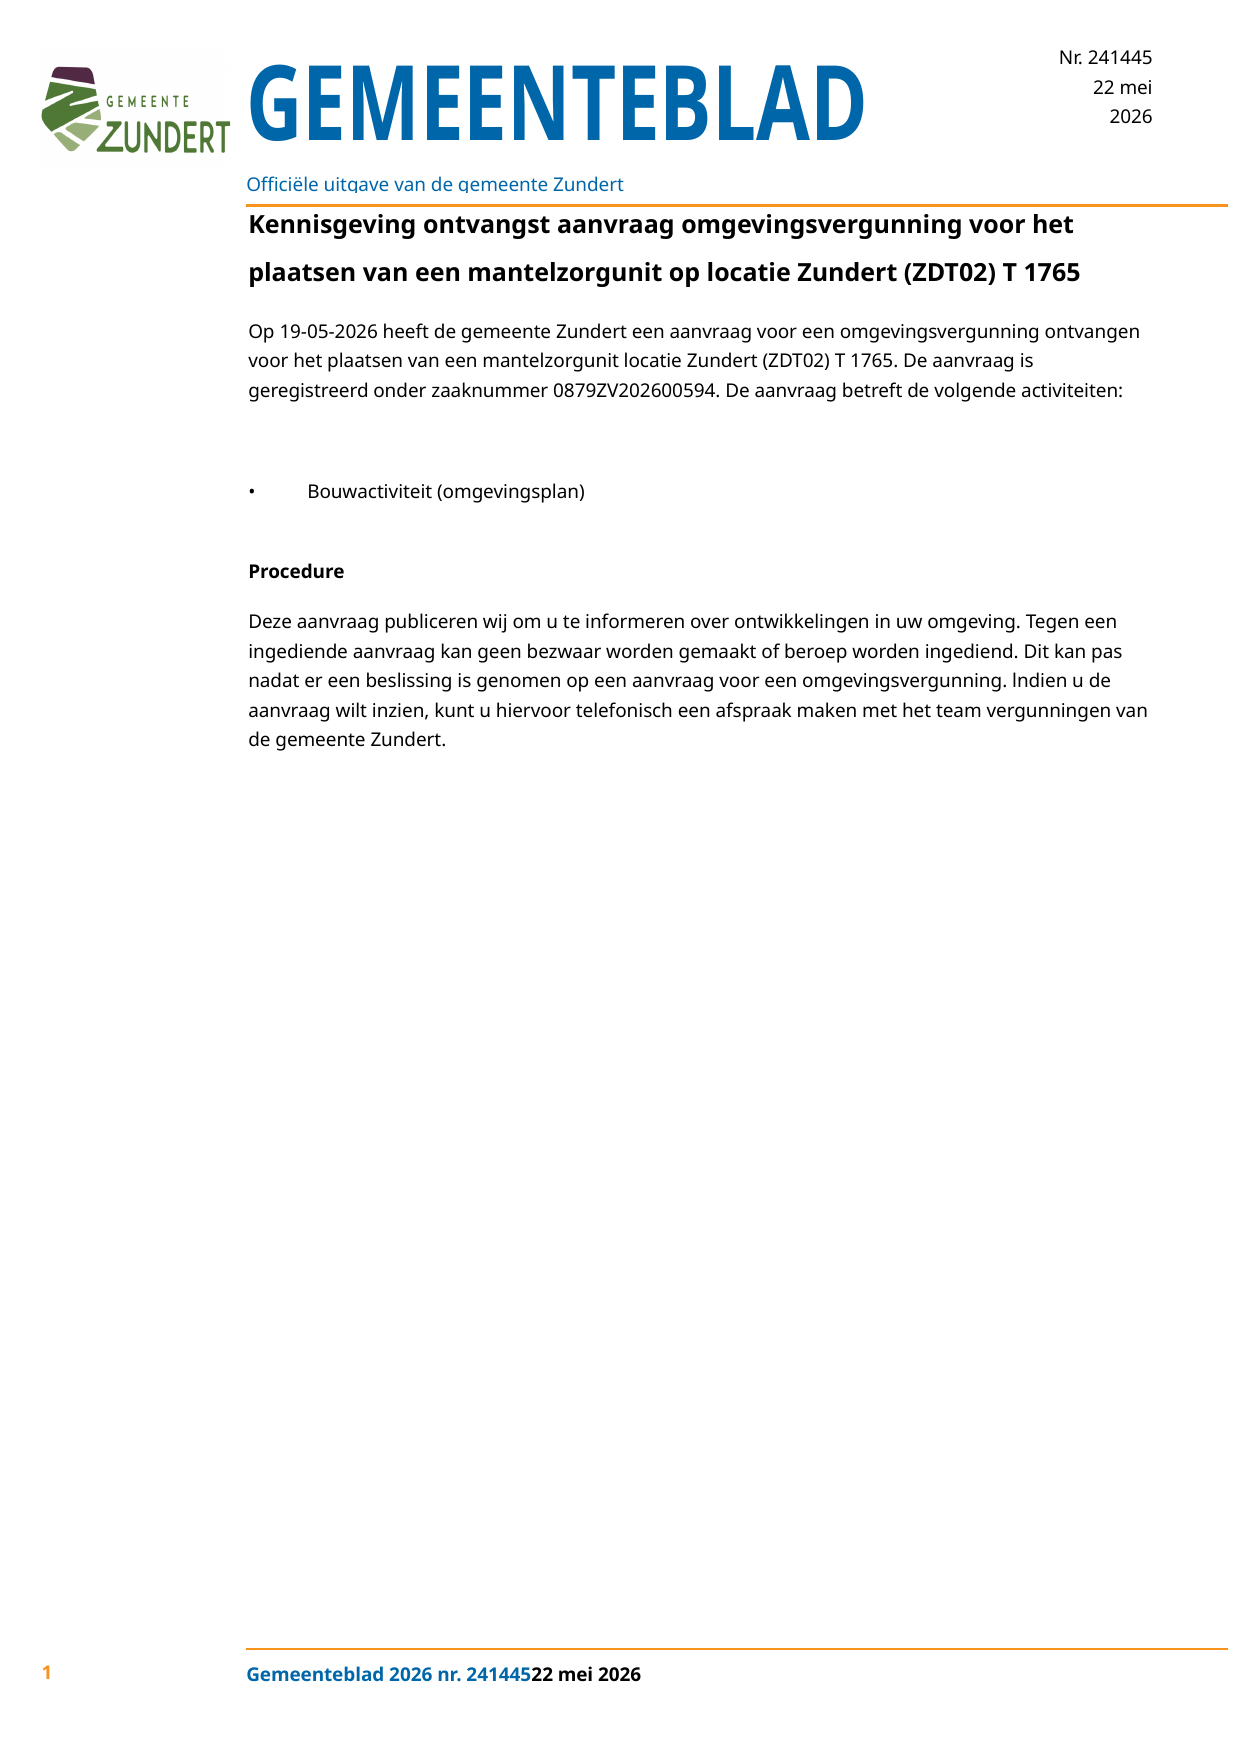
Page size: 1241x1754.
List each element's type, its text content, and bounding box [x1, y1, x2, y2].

picture [41, 47, 231, 172]
text Procedure [248, 558, 1152, 584]
text Op 19-05-2026 heeft de gemeente Zundert een aanvraag voor een omgevingsvergunning ontvangen voor het plaatsen van een mantelzorgunit locatie Zundert (ZDT02) T 1765. De aanvraag is geregistreerd onder zaaknummer 0879ZV202600594. De aanvraag betreft de volgende activiteiten: [248, 318, 1152, 403]
text Kennisgeving ontvangst aanvraag omgevingsvergunning voor het plaatsen van een mantelzorgunit op locatie Zundert (ZDT02) T 1765 [248, 207, 1152, 288]
list Bouwactiviteit (omgevingsplan) [248, 478, 1152, 504]
text Deze aanvraag publiceren wij om u te informeren over ontwikkelingen in uw omgeving. Tegen een ingediende aanvraag kan geen bezwaar worden gemaakt of beroep worden ingediend. Dit kan pas nadat er een beslissing is genomen op een aanvraag voor een omgevingsvergunning. lndien u de aanvraag wilt inzien, kunt u hiervoor telefonisch een afspraak maken met het team vergunningen van de gemeente Zundert. [248, 608, 1152, 752]
